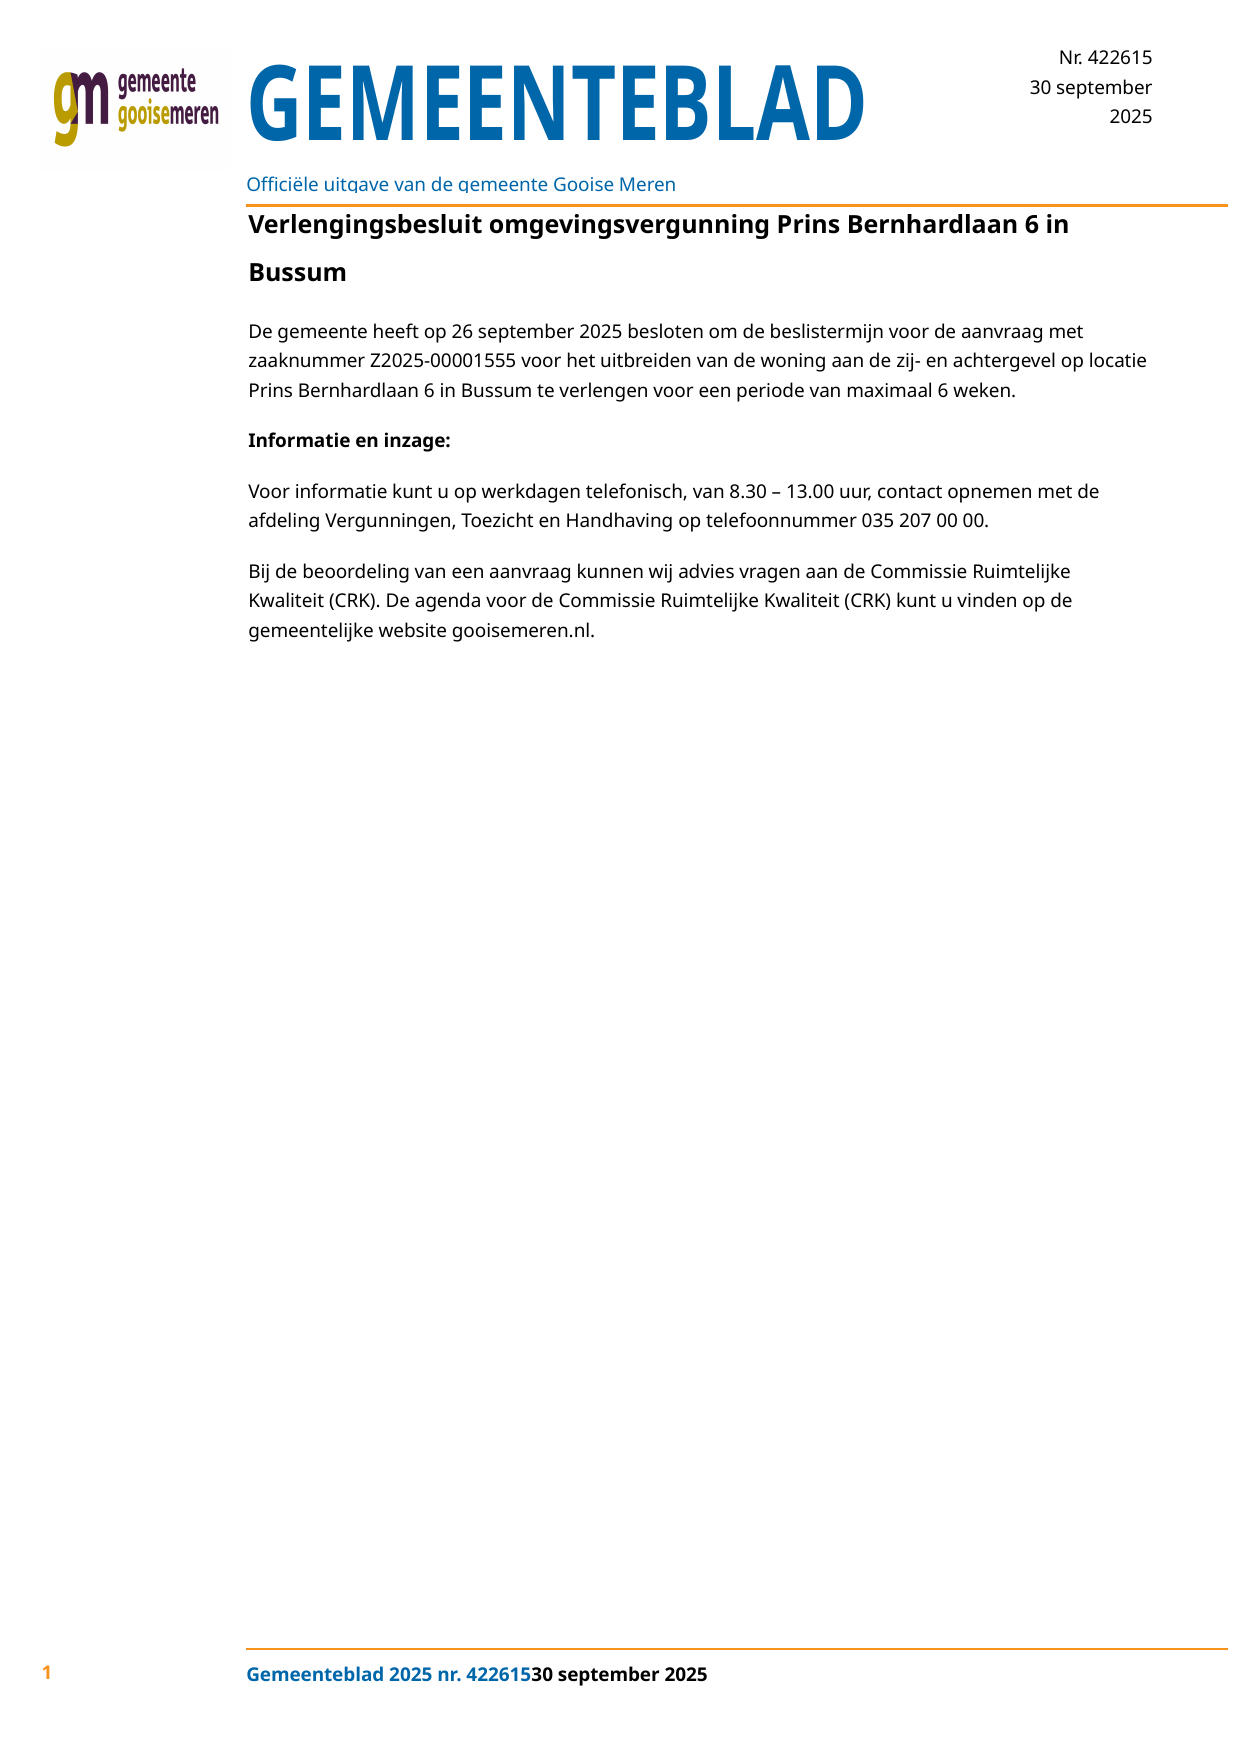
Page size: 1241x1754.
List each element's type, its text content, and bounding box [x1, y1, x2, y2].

picture [41, 47, 231, 172]
text Bij de beoordeling van een aanvraag kunnen wij advies vragen aan de Commissie Ruimtelijke Kwaliteit (CRK). De agenda voor de Commissie Ruimtelijke Kwaliteit (CRK) kunt u vinden op de gemeentelijke website gooisemeren.nl. [248, 558, 1152, 643]
text De gemeente heeft op 26 september 2025 besloten om de beslistermijn voor de aanvraag met zaaknummer Z2025-00001555 voor het uitbreiden van de woning aan de zij- en achtergevel op locatie Prins Bernhardlaan 6 in Bussum te verlengen voor een periode van maximaal 6 weken. [248, 318, 1152, 403]
text Informatie en inzage: [248, 427, 1152, 453]
text Voor informatie kunt u op werkdagen telefonisch, van 8.30 – 13.00 uur, contact opnemen met de afdeling Vergunningen, Toezicht en Handhaving op telefoonnummer 035 207 00 00. [248, 478, 1152, 533]
text Verlengingsbesluit omgevingsvergunning Prins Bernhardlaan 6 in Bussum [248, 207, 1152, 288]
